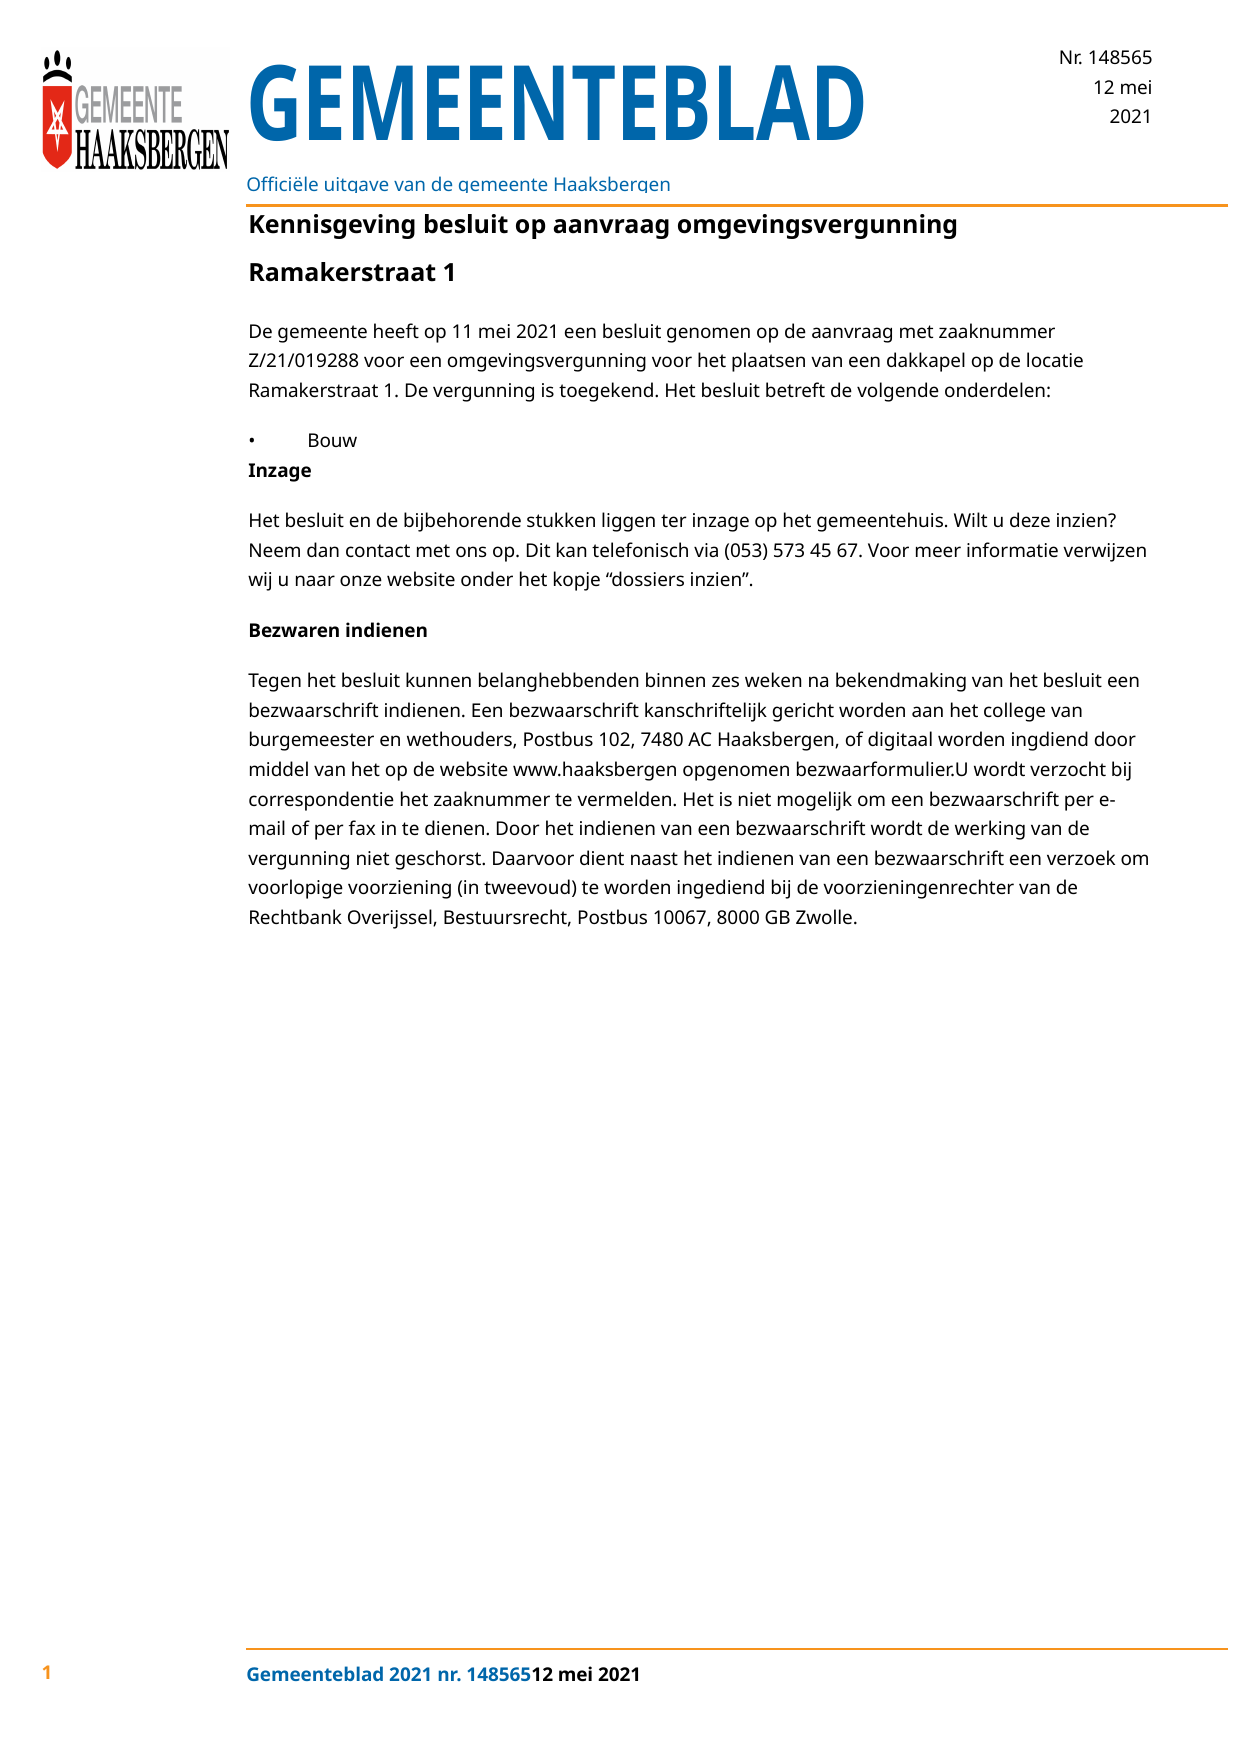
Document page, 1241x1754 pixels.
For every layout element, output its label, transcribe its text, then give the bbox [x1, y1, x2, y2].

text Kennisgeving besluit op aanvraag omgevingsvergunning Ramakerstraat 1 [248, 207, 1152, 288]
text Bezwaren indienen [248, 617, 1152, 643]
picture [41, 47, 231, 172]
text De gemeente heeft op 11 mei 2021 een besluit genomen op de aanvraag met zaaknummer Z/21/019288 voor een omgevingsvergunning voor het plaatsen van een dakkapel op de locatie Ramakerstraat 1. De vergunning is toegekend. Het besluit betreft de volgende onderdelen: [248, 318, 1152, 403]
text Het besluit en de bijbehorende stukken liggen ter inzage op het gemeentehuis. Wilt u deze inzien? Neem dan contact met ons op. Dit kan telefonisch via (053) 573 45 67. Voor meer informatie verwijzen wij u naar onze website onder het kopje “dossiers inzien”. [248, 507, 1152, 592]
text Inzage [248, 457, 1152, 483]
list Bouw [248, 427, 1152, 453]
text Tegen het besluit kunnen belanghebbenden binnen zes weken na bekendmaking van het besluit een bezwaarschrift indienen. Een bezwaarschrift kanschriftelijk gericht worden aan het college van burgemeester en wethouders, Postbus 102, 7480 AC Haaksbergen, of digitaal worden ingdiend door middel van het op de website www.haaksbergen opgenomen bezwaarformulier.U wordt verzocht bij correspondentie het zaaknummer te vermelden. Het is niet mogelijk om een bezwaarschrift per e-mail of per fax in te dienen. Door het indienen van een bezwaarschrift wordt de werking van de vergunning niet geschorst. Daarvoor dient naast het indienen van een bezwaarschrift een verzoek om voorlopige voorziening (in tweevoud) te worden ingediend bij de voorzieningenrechter van de Rechtbank Overijssel, Bestuursrecht, Postbus 10067, 8000 GB Zwolle. [248, 667, 1152, 930]
